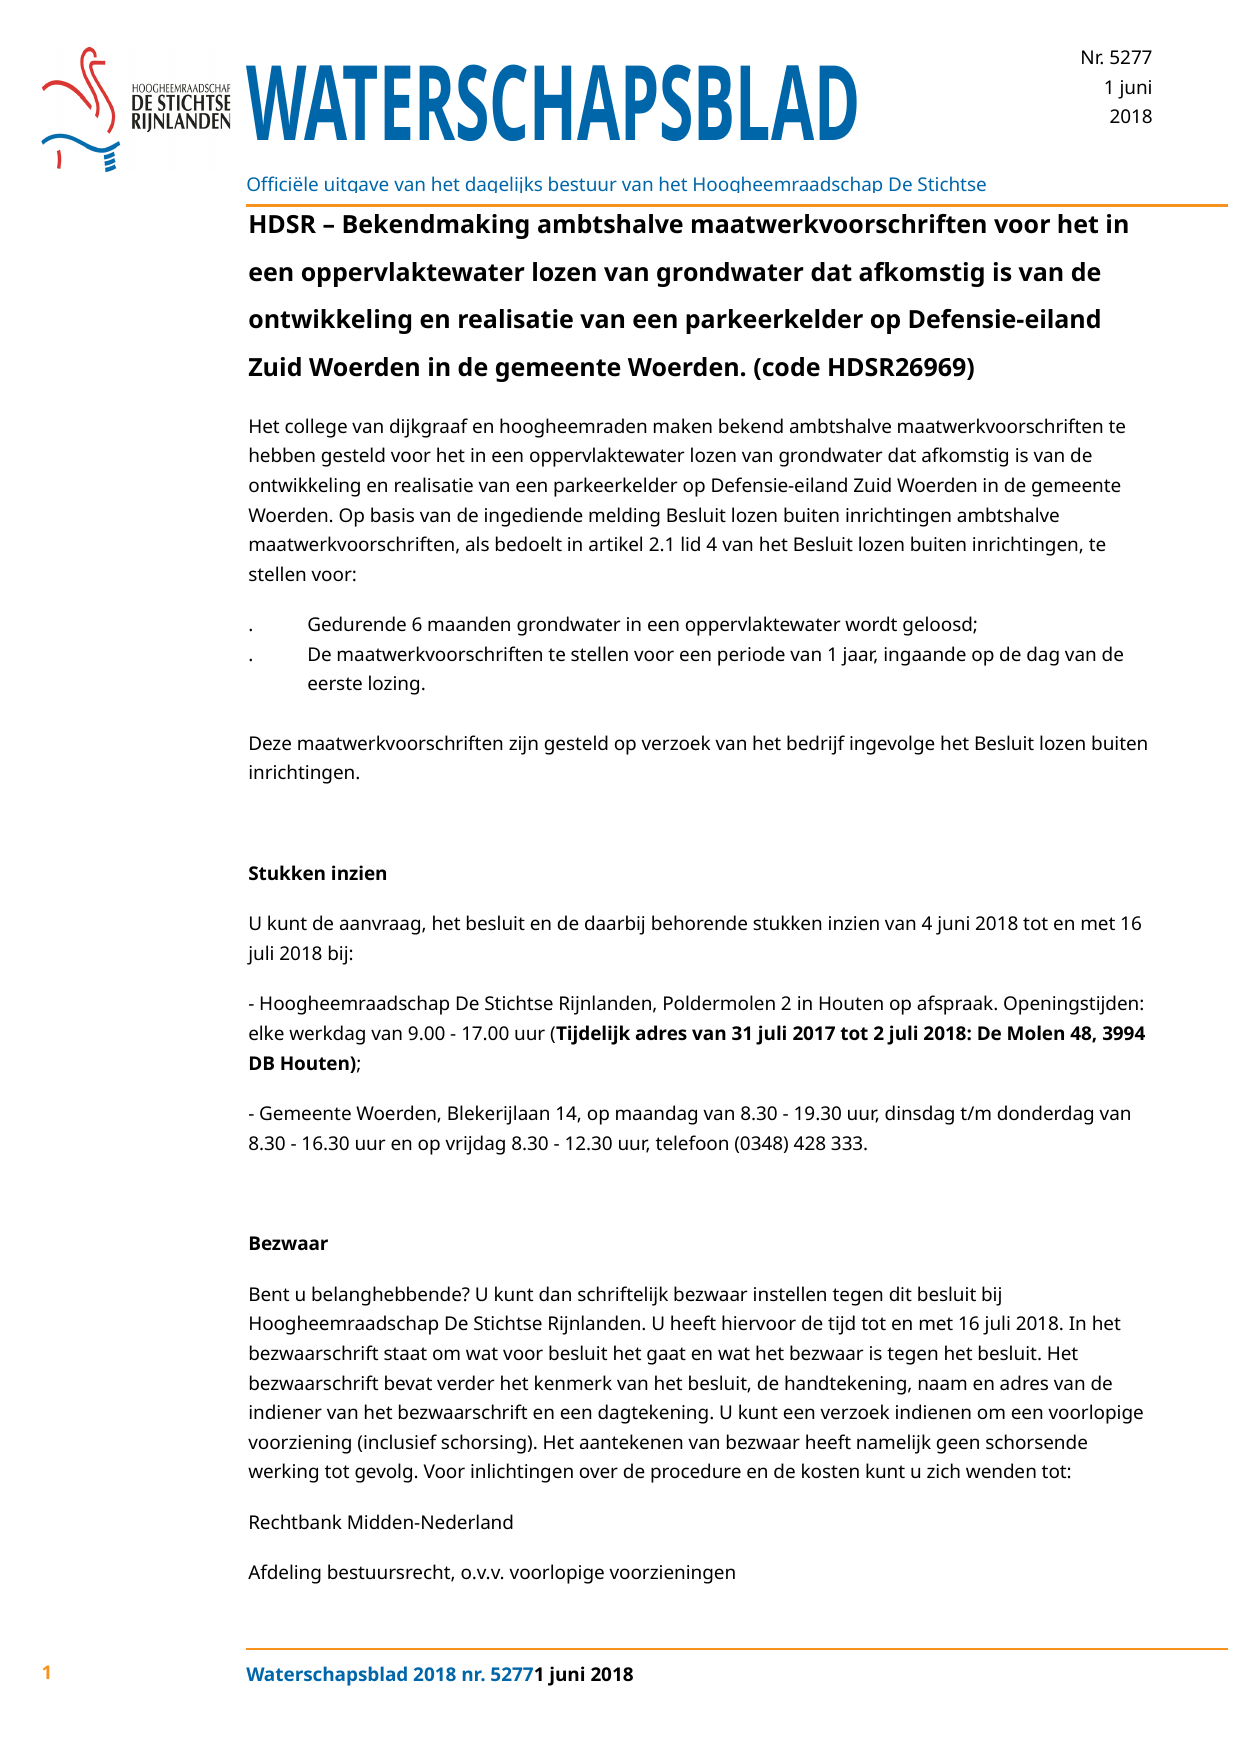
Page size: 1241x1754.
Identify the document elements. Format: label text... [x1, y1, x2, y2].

text Deze maatwerkvoorschriften zijn gesteld op verzoek van het bedrijf ingevolge het Besluit lozen buiten inrichtingen. [248, 730, 1152, 785]
text Bezwaar [248, 1231, 1152, 1256]
text U kunt de aanvraag, het besluit en de daarbij behorende stukken inzien van 4 juni 2018 tot en met 16 juli 2018 bij: [248, 911, 1152, 966]
text - Hoogheemraadschap De Stichtse Rijnlanden, Poldermolen 2 in Houten op afspraak. Openingstijden: elke werkdag van 9.00 - 17.00 uur (Tijdelijk adres van 31 juli 2017 tot 2 juli 2018: De Molen 48, 3994 DB Houten); [248, 991, 1152, 1076]
text Stukken inzien [248, 860, 1152, 886]
list Gedurende 6 maanden grondwater in een oppervlaktewater wordt geloosd; [248, 611, 1152, 637]
text - Gemeente Woerden, Blekerijlaan 14, op maandag van 8.30 - 19.30 uur, dinsdag t/m donderdag van 8.30 - 16.30 uur en op vrijdag 8.30 - 12.30 uur, telefoon (0348) 428 333. [248, 1100, 1152, 1156]
picture [41, 47, 231, 172]
list De maatwerkvoorschriften te stellen voor een periode van 1 jaar, ingaande op de dag van de eerste lozing. [248, 641, 1152, 696]
text Rechtbank Midden-Nederland [248, 1509, 1152, 1535]
text Het college van dijkgraaf en hoogheemraden maken bekend ambtshalve maatwerkvoorschriften te hebben gesteld voor het in een oppervlaktewater lozen van grondwater dat afkomstig is van de ontwikkeling en realisatie van een parkeerkelder op Defensie-eiland Zuid Woerden in de gemeente Woerden. Op basis van de ingediende melding Besluit lozen buiten inrichtingen ambtshalve maatwerkvoorschriften, als bedoelt in artikel 2.1 lid 4 van het Besluit lozen buiten inrichtingen, te stellen voor: [248, 413, 1152, 587]
text HDSR – Bekendmaking ambtshalve maatwerkvoorschriften voor het in een oppervlaktewater lozen van grondwater dat afkomstig is van de ontwikkeling en realisatie van een parkeerkelder op Defensie-eiland Zuid Woerden in de gemeente Woerden. (code HDSR26969) [248, 207, 1152, 384]
text Bent u belanghebbende? U kunt dan schriftelijk bezwaar instellen tegen dit besluit bij Hoogheemraadschap De Stichtse Rijnlanden. U heeft hiervoor de tijd tot en met 16 juli 2018. In het bezwaarschrift staat om wat voor besluit het gaat en wat het bezwaar is tegen het besluit. Het bezwaarschrift bevat verder het kenmerk van het besluit, de handtekening, naam en adres van de indiener van het bezwaarschrift en een dagtekening. U kunt een verzoek indienen om een voorlopige voorziening (inclusief schorsing). Het aantekenen van bezwaar heeft namelijk geen schorsende werking tot gevolg. Voor inlichtingen over de procedure en de kosten kunt u zich wenden tot: [248, 1281, 1152, 1484]
text Afdeling bestuursrecht, o.v.v. voorlopige voorzieningen [248, 1559, 1152, 1585]
